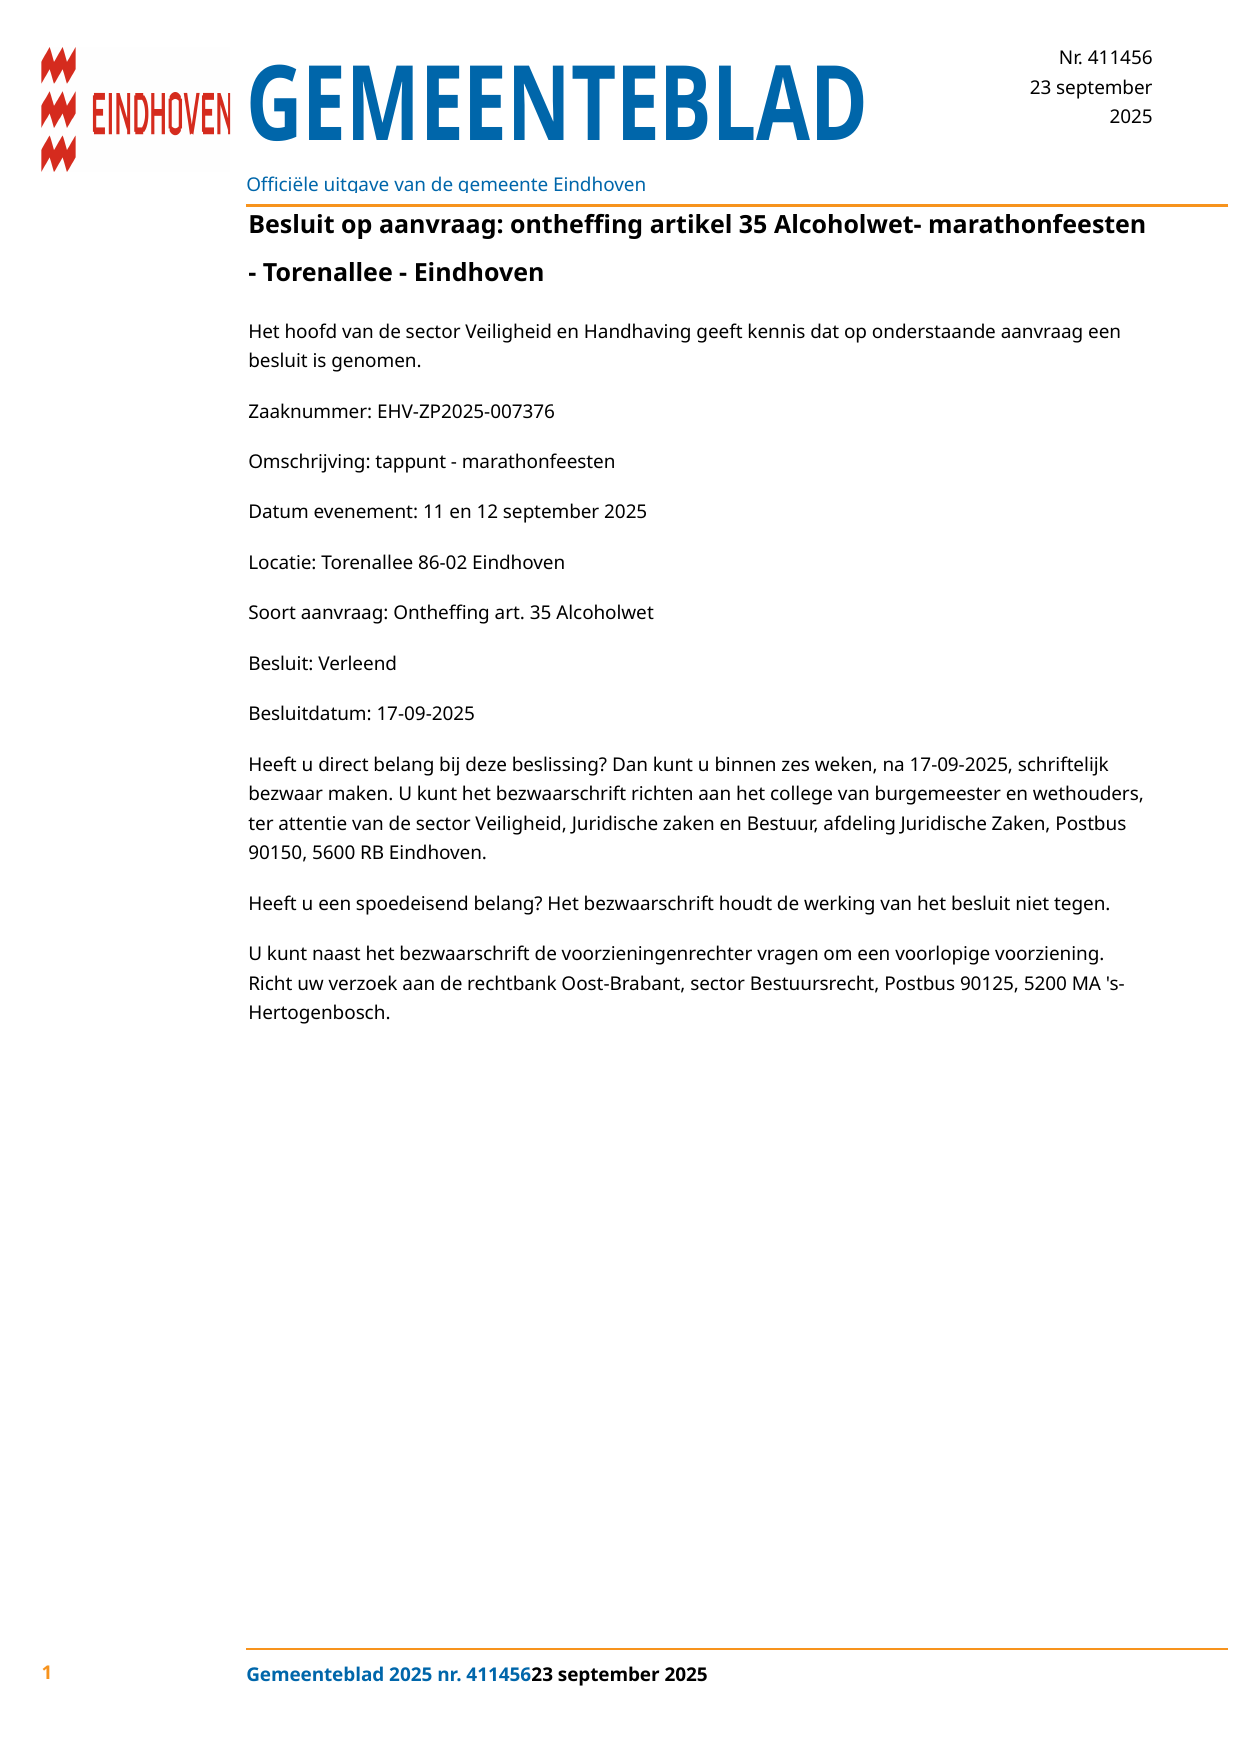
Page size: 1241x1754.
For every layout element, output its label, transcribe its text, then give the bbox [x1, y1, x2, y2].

text Besluit: Verleend [248, 650, 1152, 676]
text Omschrijving: tappunt - marathonfeesten [248, 448, 1152, 474]
text Zaaknummer: EHV-ZP2025-007376 [248, 398, 1152, 424]
text U kunt naast het bezwaarschrift de voorzieningenrechter vragen om een voorlopige voorziening. Richt uw verzoek aan de rechtbank Oost-Brabant, sector Bestuursrecht, Postbus 90125, 5200 MA 's-Hertogenbosch. [248, 940, 1152, 1025]
picture [41, 47, 231, 172]
text Soort aanvraag: Ontheffing art. 35 Alcoholwet [248, 599, 1152, 625]
text Besluit op aanvraag: ontheffing artikel 35 Alcoholwet- marathonfeesten - Torenallee - Eindhoven [248, 207, 1152, 288]
text Het hoofd van de sector Veiligheid en Handhaving geeft kennis dat op onderstaande aanvraag een besluit is genomen. [248, 318, 1152, 373]
text Heeft u een spoedeisend belang? Het bezwaarschrift houdt de werking van het besluit niet tegen. [248, 890, 1152, 916]
text Besluitdatum: 17-09-2025 [248, 700, 1152, 726]
text Locatie: Torenallee 86-02 Eindhoven [248, 549, 1152, 575]
text Heeft u direct belang bij deze beslissing? Dan kunt u binnen zes weken, na 17-09-2025, schriftelijk bezwaar maken. U kunt het bezwaarschrift richten aan het college van burgemeester en wethouders, ter attentie van de sector Veiligheid, Juridische zaken en Bestuur, afdeling Juridische Zaken, Postbus 90150, 5600 RB Eindhoven. [248, 751, 1152, 865]
text Datum evenement: 11 en 12 september 2025 [248, 499, 1152, 524]
